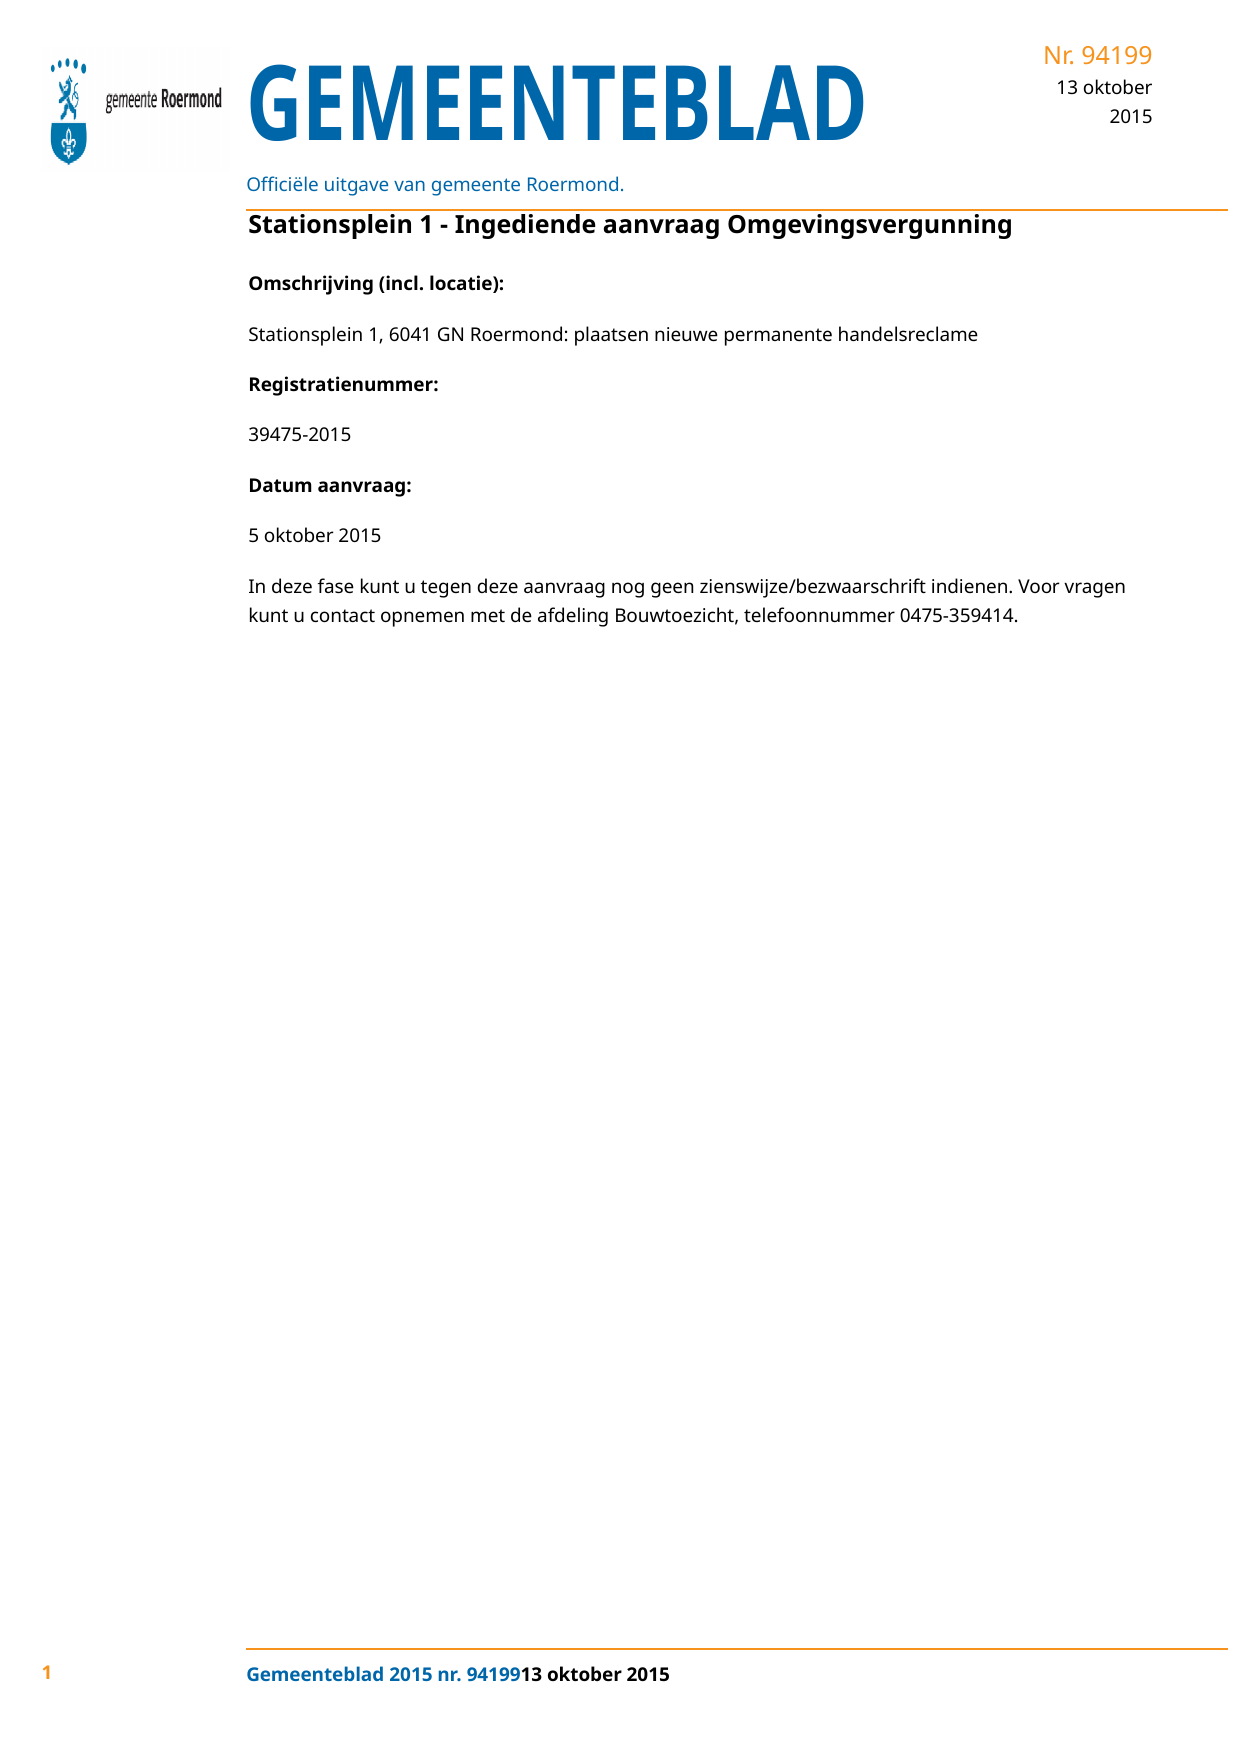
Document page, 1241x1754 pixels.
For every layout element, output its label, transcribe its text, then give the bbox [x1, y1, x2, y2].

text Datum aanvraag: [248, 472, 1152, 498]
text 39475-2015 [248, 422, 1152, 447]
text Registratienummer: [248, 371, 1152, 397]
text In deze fase kunt u tegen deze aanvraag nog geen zienswijze/bezwaarschrift indienen. Voor vragen kunt u contact opnemen met de afdeling Bouwtoezicht, telefoonnummer 0475-359414. [248, 573, 1152, 628]
text 5 oktober 2015 [248, 522, 1152, 548]
text Omschrijving (incl. locatie): [248, 270, 1152, 296]
picture [41, 47, 231, 172]
text Stationsplein 1 - Ingediende aanvraag Omgevingsvergunning [248, 211, 1152, 241]
text Stationsplein 1, 6041 GN Roermond: plaatsen nieuwe permanente handelsreclame [248, 321, 1152, 346]
